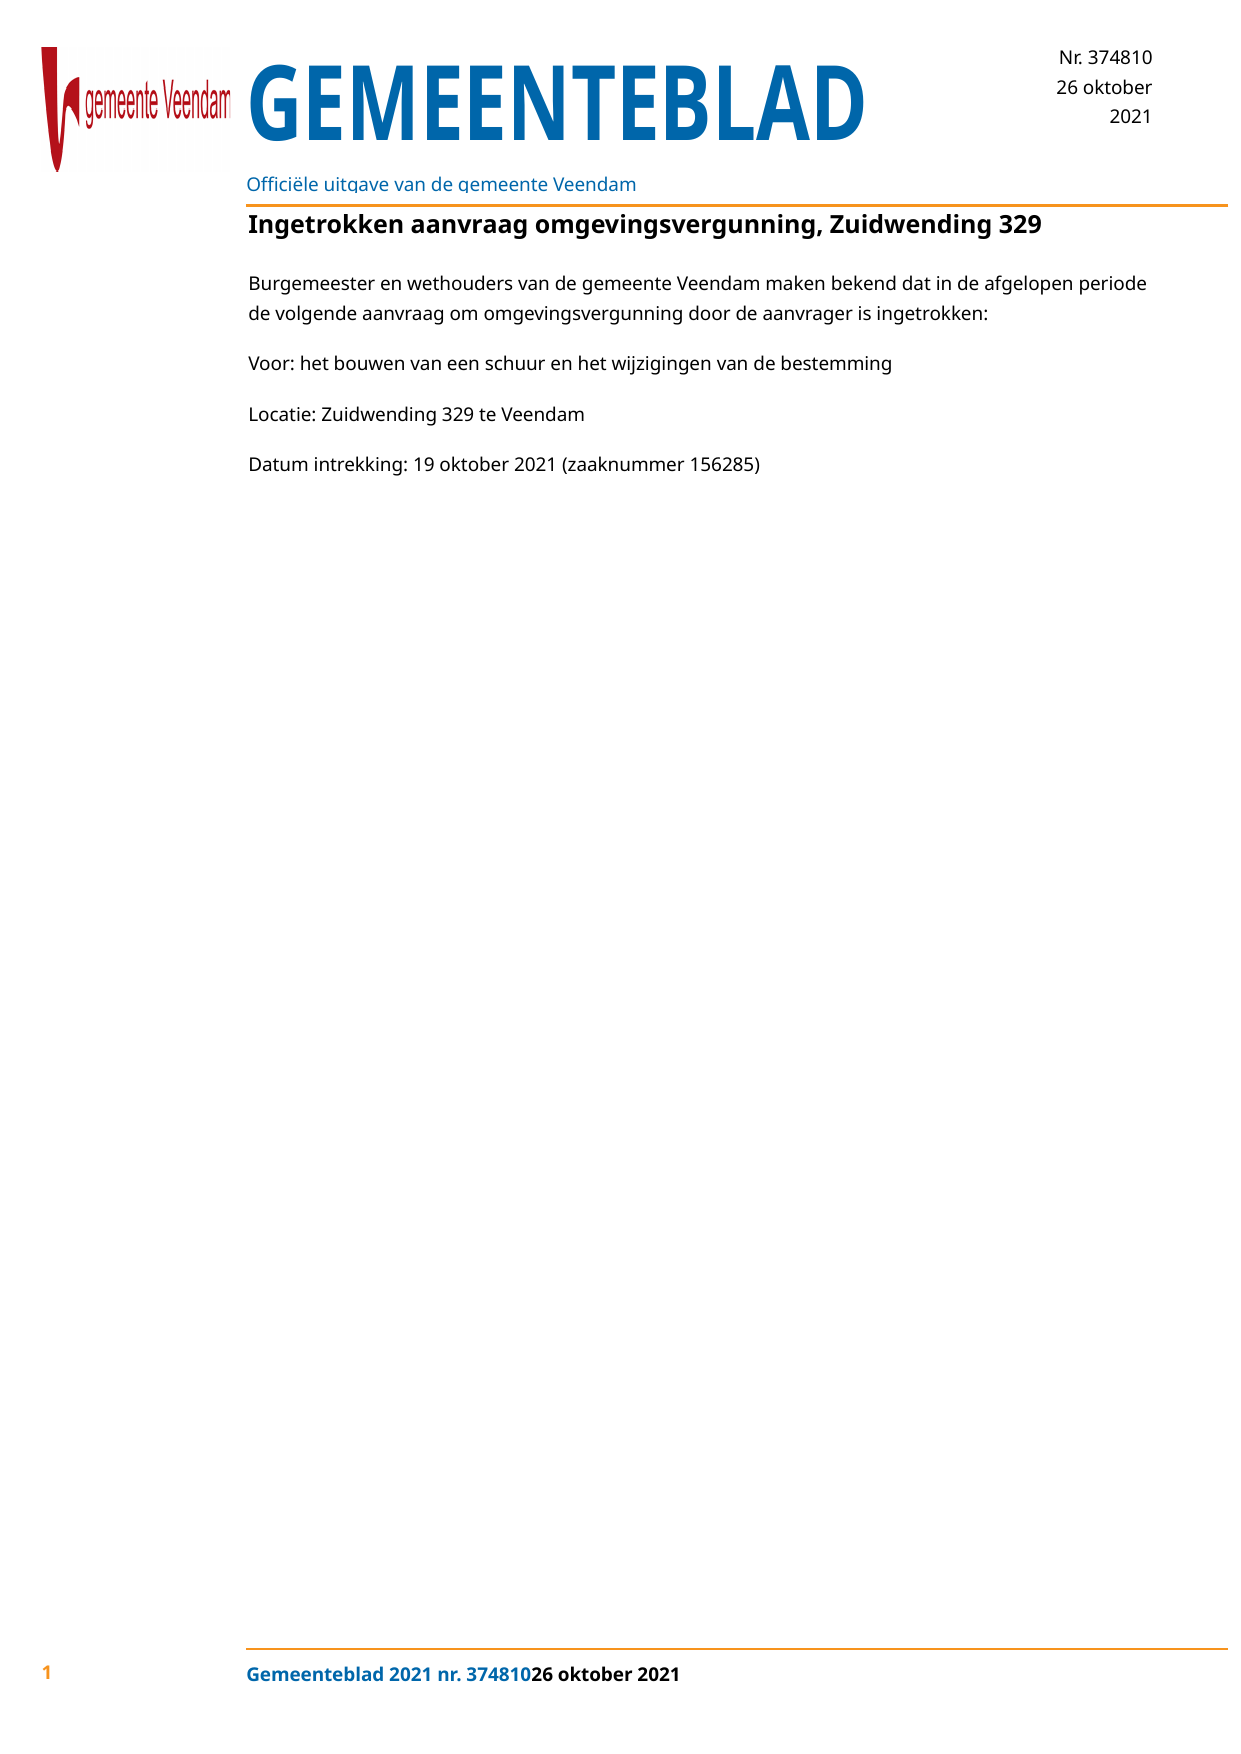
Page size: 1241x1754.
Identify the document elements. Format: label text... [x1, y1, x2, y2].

text Ingetrokken aanvraag omgevingsvergunning, Zuidwending 329 [248, 207, 1152, 241]
text Datum intrekking: 19 oktober 2021 (zaaknummer 156285) [248, 451, 1152, 477]
picture [41, 47, 231, 172]
text Voor: het bouwen van een schuur en het wijzigingen van de bestemming [248, 350, 1152, 376]
text Locatie: Zuidwending 329 te Veendam [248, 401, 1152, 426]
text Burgemeester en wethouders van de gemeente Veendam maken bekend dat in de afgelopen periode de volgende aanvraag om omgevingsvergunning door de aanvrager is ingetrokken: [248, 270, 1152, 326]
